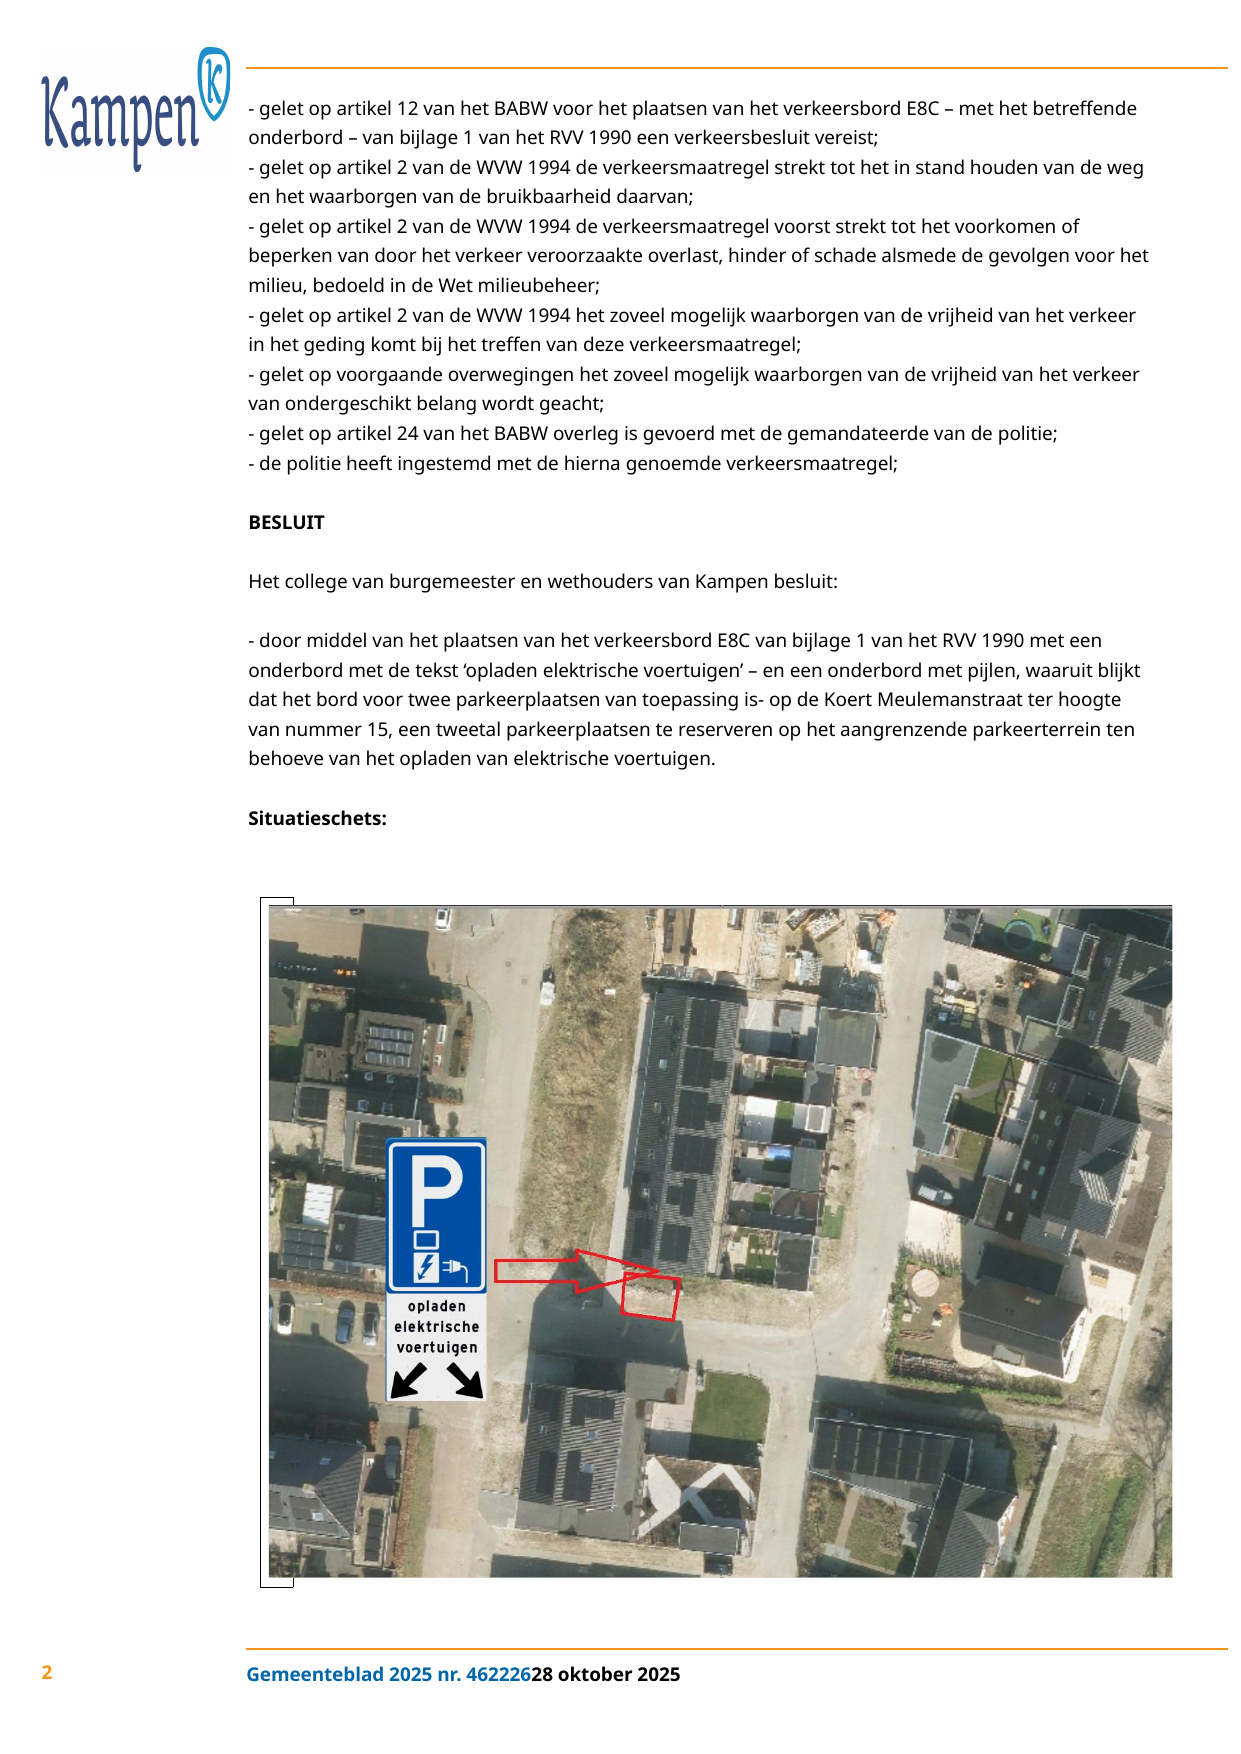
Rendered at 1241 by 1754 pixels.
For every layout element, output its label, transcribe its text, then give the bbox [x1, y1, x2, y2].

text - gelet op artikel 2 van de WVW 1994 de verkeersmaatregel strekt tot het in stand houden van de weg en het waarborgen van de bruikbaarheid daarvan; [248, 154, 1152, 209]
picture [268, 905, 1173, 1578]
text - de politie heeft ingestemd met de hierna genoemde verkeersmaatregel; [248, 450, 1152, 476]
text - gelet op artikel 12 van het BABW voor het plaatsen van het verkeersbord E8C – met het betreffende onderbord – van bijlage 1 van het RVV 1990 een verkeersbesluit vereist; [248, 95, 1152, 150]
text BESLUIT [248, 509, 1152, 535]
text - door middel van het plaatsen van het verkeersbord E8C van bijlage 1 van het RVV 1990 met een onderbord met de tekst ‘opladen elektrische voertuigen’ – en een onderbord met pijlen, waaruit blijkt dat het bord voor twee parkeerplaatsen van toepassing is- op de Koert Meulemanstraat ter hoogte van nummer 15, een tweetal parkeerplaatsen te reserveren op het aangrenzende parkeerterrein ten behoeve van het opladen van elektrische voertuigen. [248, 627, 1152, 771]
text - gelet op voorgaande overwegingen het zoveel mogelijk waarborgen van de vrijheid van het verkeer van ondergeschikt belang wordt geacht; [248, 361, 1152, 416]
text Situatieschets: [248, 805, 1152, 831]
text - gelet op artikel 2 van de WVW 1994 het zoveel mogelijk waarborgen van de vrijheid van het verkeer in het geding komt bij het treffen van deze verkeersmaatregel; [248, 302, 1152, 357]
text Het college van burgemeester en wethouders van Kampen besluit: [248, 568, 1152, 594]
text - gelet op artikel 2 van de WVW 1994 de verkeersmaatregel voorst strekt tot het voorkomen of beperken van door het verkeer veroorzaakte overlast, hinder of schade alsmede de gevolgen voor het milieu, bedoeld in de Wet milieubeheer; [248, 213, 1152, 298]
picture [41, 47, 231, 172]
text - gelet op artikel 24 van het BABW overleg is gevoerd met de gemandateerde van de politie; [248, 420, 1152, 446]
